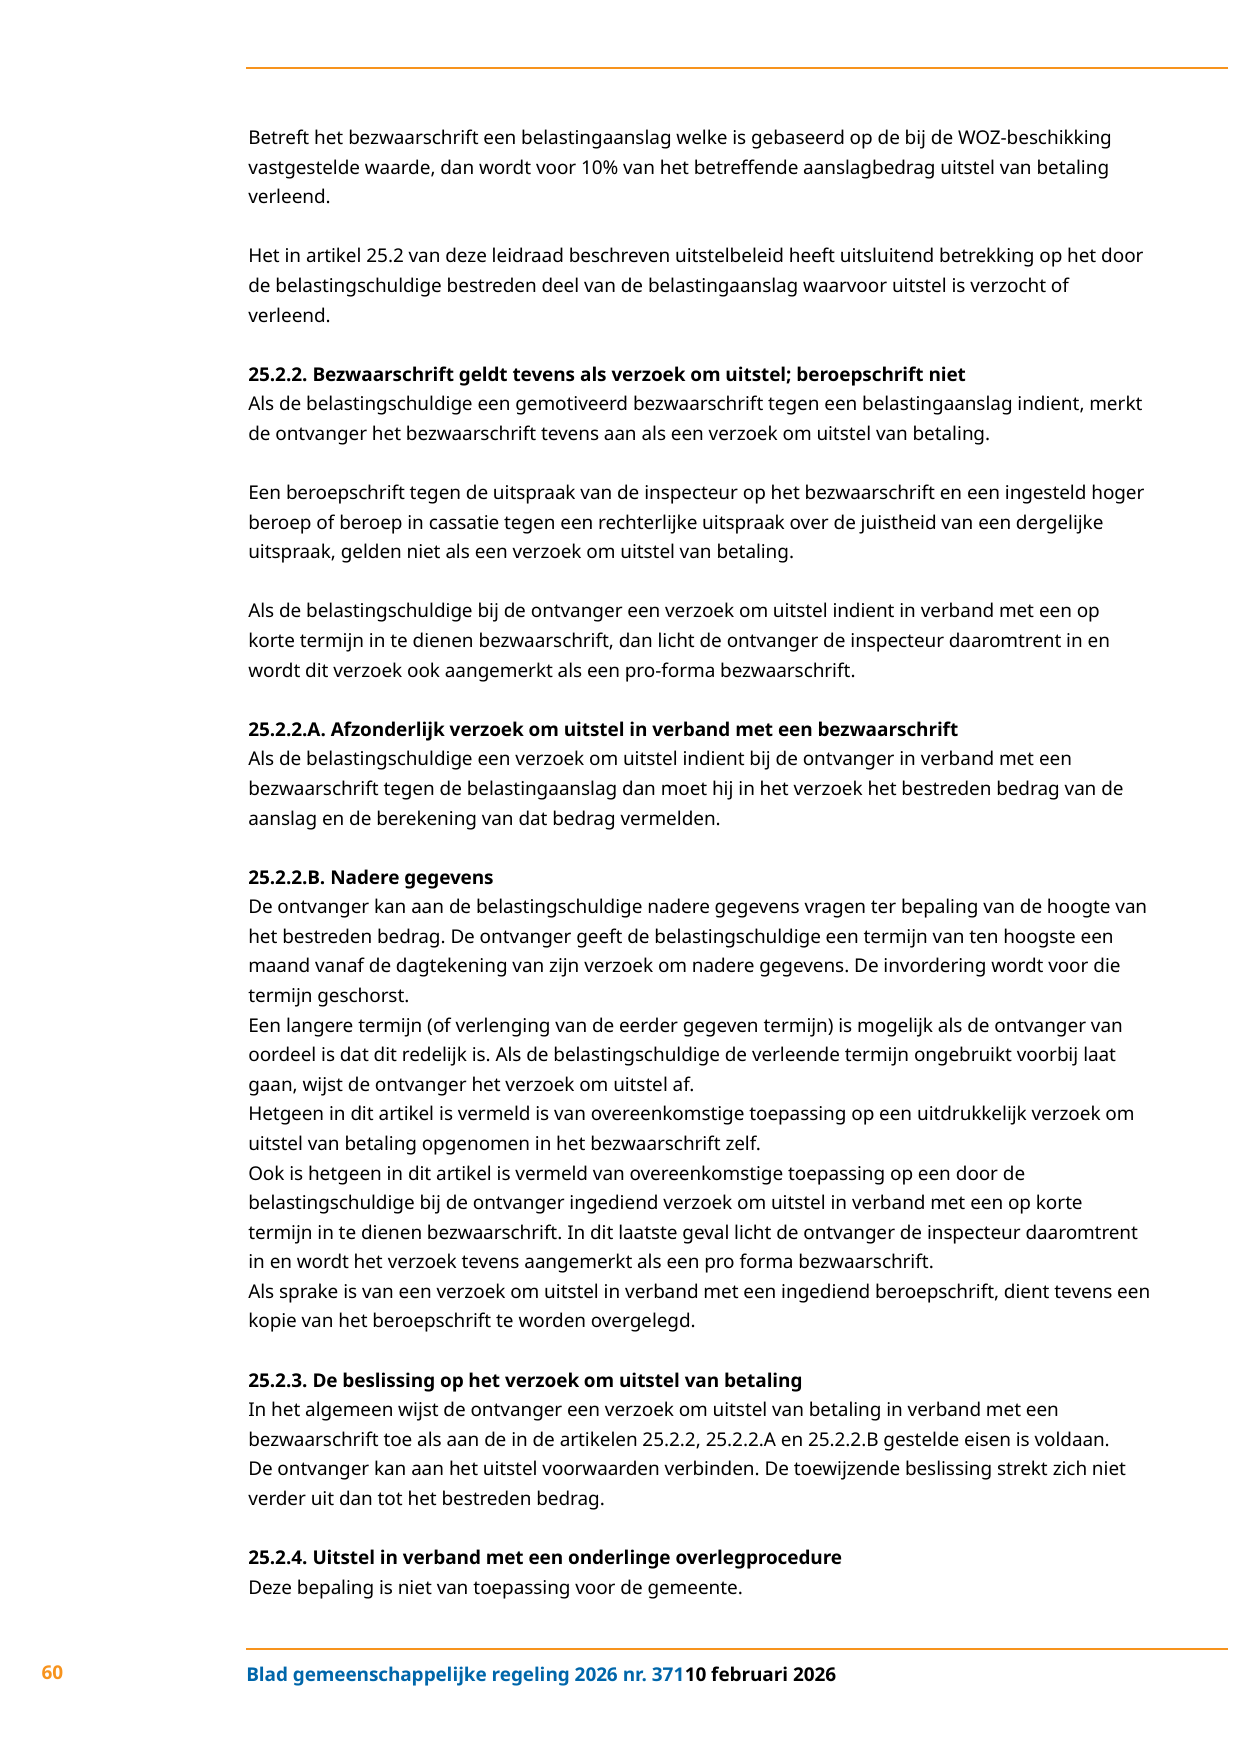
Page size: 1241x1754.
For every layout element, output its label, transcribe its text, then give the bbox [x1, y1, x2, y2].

picture [41, 47, 231, 172]
text 25.2.4. Uitstel in verband met een onderlinge overlegprocedure [248, 1544, 1152, 1570]
text Hetgeen in dit artikel is vermeld is van overeenkomstige toepassing op een uitdrukkelijk verzoek om uitstel van betaling opgenomen in het bezwaarschrift zelf. [248, 1101, 1152, 1156]
text In het algemeen wijst de ontvanger een verzoek om uitstel van betaling in verband met een bezwaarschrift toe als aan de in de artikelen 25.2.2, 25.2.2.A en 25.2.2.B gestelde eisen is voldaan. [248, 1396, 1152, 1452]
text De ontvanger kan aan de belastingschuldige nadere gegevens vragen ter bepaling van de hoogte van het bestreden bedrag. De ontvanger geeft de belastingschuldige een termijn van ten hoogste een maand vanaf de dagtekening van zijn verzoek om nadere gegevens. De invordering wordt voor die termijn geschorst. [248, 893, 1152, 1008]
text 25.2.2.A. Afzonderlijk verzoek om uitstel in verband met een bezwaarschrift [248, 716, 1152, 742]
text Als de belastingschuldige een verzoek om uitstel indient bij de ontvanger in verband met een bezwaarschrift tegen de belastingaanslag dan moet hij in het verzoek het bestreden bedrag van de aanslag en de berekening van dat bedrag vermelden. [248, 746, 1152, 831]
text Betreft het bezwaarschrift een belastingaanslag welke is gebaseerd op de bij de WOZ-beschikking vastgestelde waarde, dan wordt voor 10% van het betreffende aanslagbedrag uitstel van betaling verleend. [248, 124, 1152, 209]
text De ontvanger kan aan het uitstel voorwaarden verbinden. De toewijzende beslissing strekt zich niet verder uit dan tot het bestreden bedrag. [248, 1456, 1152, 1511]
text 25.2.2.B. Nadere gegevens [248, 864, 1152, 890]
text Als sprake is van een verzoek om uitstel in verband met een ingediend beroepschrift, dient tevens een kopie van het beroepschrift te worden overgelegd. [248, 1278, 1152, 1333]
text Als de belastingschuldige bij de ontvanger een verzoek om uitstel indient in verband met een op korte termijn in te dienen bezwaarschrift, dan licht de ontvanger de inspecteur daaromtrent in en wordt dit verzoek ook aangemerkt als een pro-forma bezwaarschrift. [248, 598, 1152, 683]
text Als de belastingschuldige een gemotiveerd bezwaarschrift tegen een belastingaanslag indient, merkt de ontvanger het bezwaarschrift tevens aan als een verzoek om uitstel van betaling. [248, 391, 1152, 446]
text Deze bepaling is niet van toepassing voor de gemeente. [248, 1574, 1152, 1600]
text Ook is hetgeen in dit artikel is vermeld van overeenkomstige toepassing op een door de belastingschuldige bij de ontvanger ingediend verzoek om uitstel in verband met een op korte termijn in te dienen bezwaarschrift. In dit laatste geval licht de ontvanger de inspecteur daaromtrent in en wordt het verzoek tevens aangemerkt als een pro forma bezwaarschrift. [248, 1160, 1152, 1274]
text Een beroepschrift tegen de uitspraak van de inspecteur op het bezwaarschrift en een ingesteld hoger beroep of beroep in cassatie tegen een rechterlijke uitspraak over de juistheid van een dergelijke uitspraak, gelden niet als een verzoek om uitstel van betaling. [248, 479, 1152, 564]
text Een langere termijn (of verlenging van de eerder gegeven termijn) is mogelijk als de ontvanger van oordeel is dat dit redelijk is. Als de belastingschuldige de verleende termijn ongebruikt voorbij laat gaan, wijst de ontvanger het verzoek om uitstel af. [248, 1012, 1152, 1097]
text 25.2.2. Bezwaarschrift geldt tevens als verzoek om uitstel; beroepschrift niet [248, 361, 1152, 387]
text Het in artikel 25.2 van deze leidraad beschreven uitstelbeleid heeft uitsluitend betrekking op het door de belastingschuldige bestreden deel van de belastingaanslag waarvoor uitstel is verzocht of verleend. [248, 243, 1152, 328]
text 25.2.3. De beslissing op het verzoek om uitstel van betaling [248, 1367, 1152, 1393]
